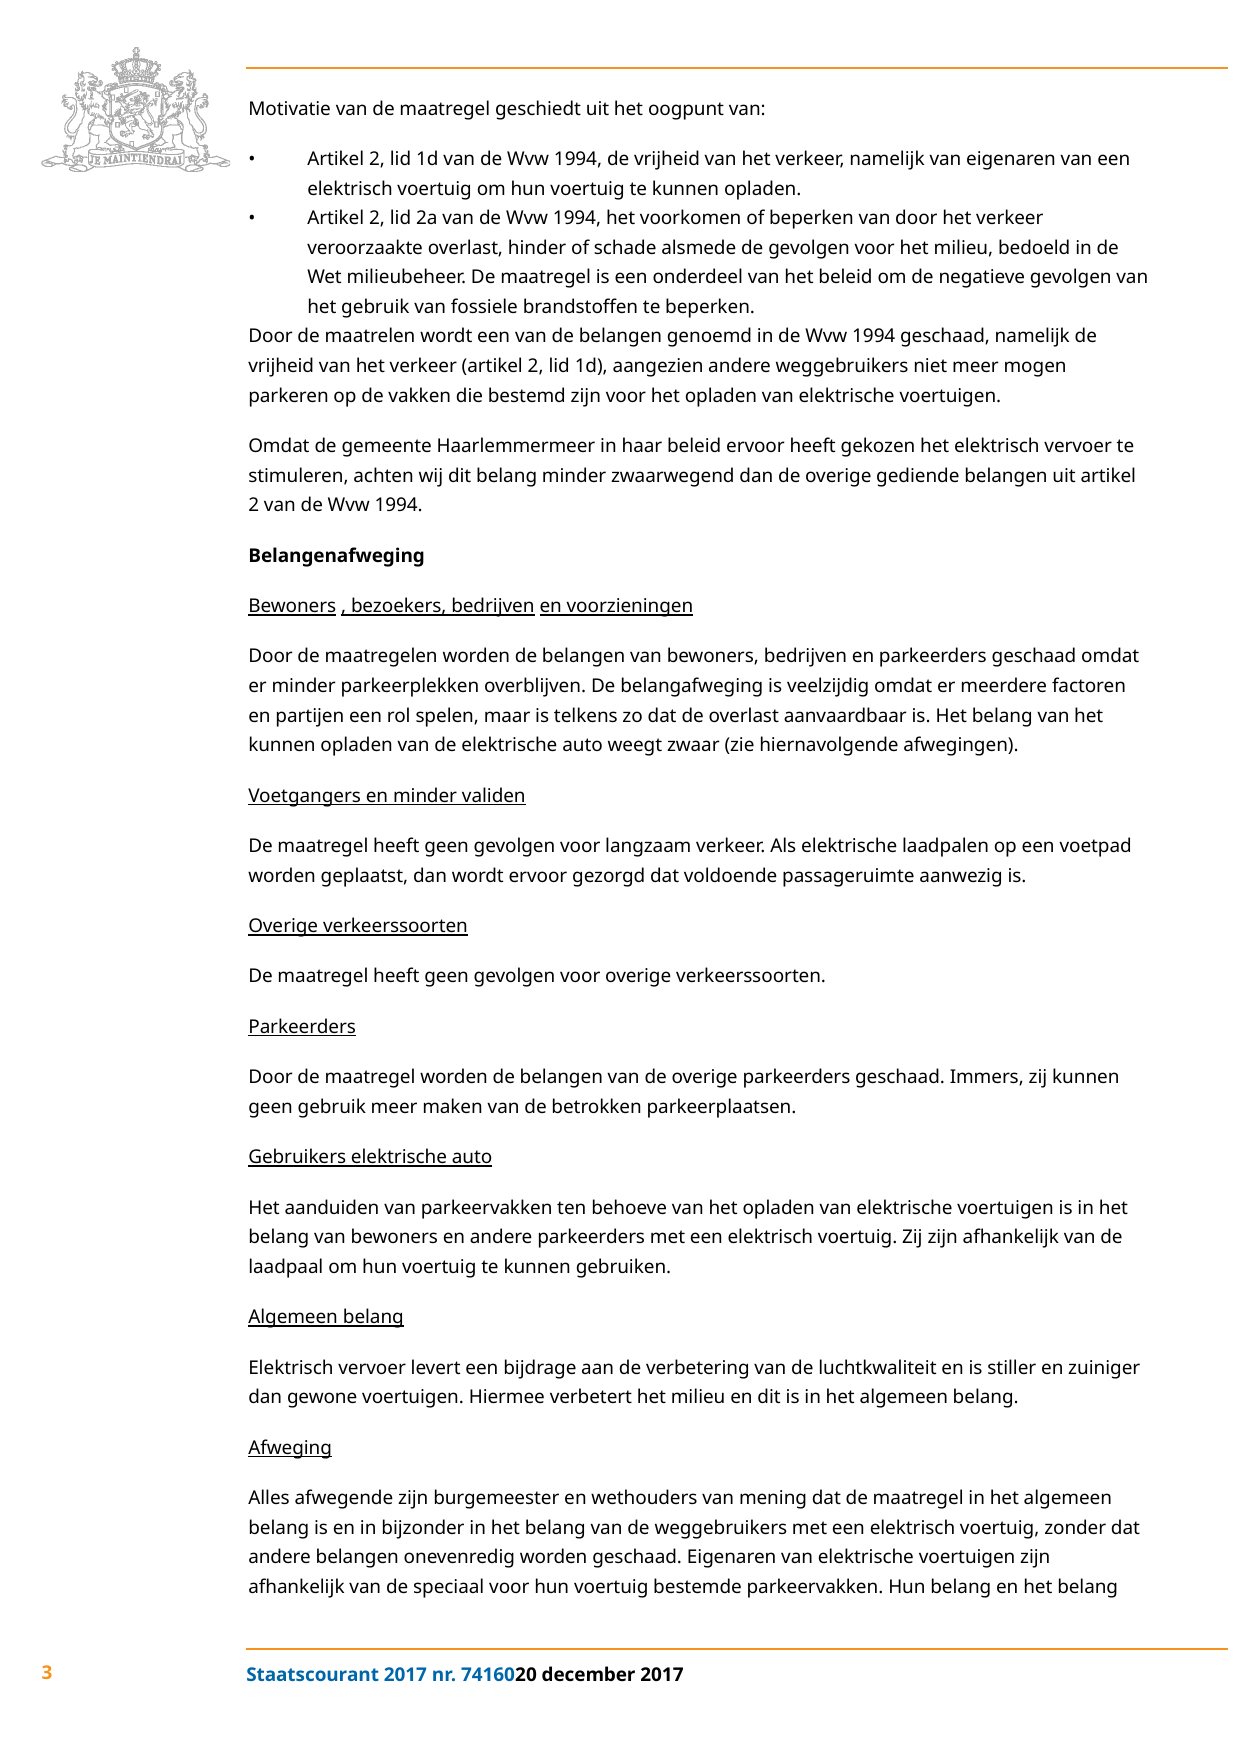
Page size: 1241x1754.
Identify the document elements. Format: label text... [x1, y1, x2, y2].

text Voetgangers en minder validen [248, 782, 1152, 808]
picture [41, 47, 231, 172]
text Overige verkeerssoorten [248, 912, 1152, 938]
text Belangenafweging [248, 542, 1152, 568]
text Door de maatregelen worden de belangen van bewoners, bedrijven en parkeerders geschaad omdat er minder parkeerplekken overblijven. De belangafweging is veelzijdig omdat er meerdere factoren en partijen een rol spelen, maar is telkens zo dat de overlast aanvaardbaar is. Het belang van het kunnen opladen van de elektrische auto weegt zwaar (zie hiernavolgende afwegingen). [248, 643, 1152, 757]
text Door de maatrelen wordt een van de belangen genoemd in de Wvw 1994 geschaad, namelijk de vrijheid van het verkeer (artikel 2, lid 1d), aangezien andere weggebruikers niet meer mogen parkeren op de vakken die bestemd zijn voor het opladen van elektrische voertuigen. [248, 323, 1152, 408]
text Elektrisch vervoer levert een bijdrage aan de verbetering van de luchtkwaliteit en is stiller en zuiniger dan gewone voertuigen. Hiermee verbetert het milieu en dit is in het algemeen belang. [248, 1354, 1152, 1409]
text Bewoners , bezoekers, bedrijven en voorzieningen [248, 592, 1152, 618]
text Omdat de gemeente Haarlemmermeer in haar beleid ervoor heeft gekozen het elektrisch vervoer te stimuleren, achten wij dit belang minder zwaarwegend dan de overige gediende belangen uit artikel 2 van de Wvw 1994. [248, 432, 1152, 517]
text Door de maatregel worden de belangen van de overige parkeerders geschaad. Immers, zij kunnen geen gebruik meer maken van de betrokken parkeerplaatsen. [248, 1063, 1152, 1119]
text Het aanduiden van parkeervakken ten behoeve van het opladen van elektrische voertuigen is in het belang van bewoners en andere parkeerders met een elektrisch voertuig. Zij zijn afhankelijk van de laadpaal om hun voertuig te kunnen gebruiken. [248, 1194, 1152, 1279]
text Algemeen belang [248, 1303, 1152, 1329]
list Artikel 2, lid 1d van de Wvw 1994, de vrijheid van het verkeer, namelijk van eigenaren van een elektrisch voertuig om hun voertuig te kunnen opladen. [248, 145, 1152, 201]
text De maatregel heeft geen gevolgen voor overige verkeerssoorten. [248, 963, 1152, 988]
text Motivatie van de maatregel geschiedt uit het oogpunt van: [248, 95, 1152, 121]
text De maatregel heeft geen gevolgen voor langzaam verkeer. Als elektrische laadpalen op een voetpad worden geplaatst, dan wordt ervoor gezorgd dat voldoende passageruimte aanwezig is. [248, 832, 1152, 888]
text Gebruikers elektrische auto [248, 1143, 1152, 1169]
text Afweging [248, 1434, 1152, 1460]
list Artikel 2, lid 2a van de Wvw 1994, het voorkomen of beperken van door het verkeer veroorzaakte overlast, hinder of schade alsmede de gevolgen voor het milieu, bedoeld in de Wet milieubeheer. De maatregel is een onderdeel van het beleid om de negatieve gevolgen van het gebruik van fossiele brandstoffen te beperken. [248, 204, 1152, 319]
text Alles afwegende zijn burgemeester en wethouders van mening dat de maatregel in het algemeen belang is en in bijzonder in het belang van de weggebruikers met een elektrisch voertuig, zonder dat andere belangen onevenredig worden geschaad. Eigenaren van elektrische voertuigen zijn afhankelijk van de speciaal voor hun voertuig bestemde parkeervakken. Hun belang en het belang [248, 1484, 1152, 1599]
text Parkeerders [248, 1013, 1152, 1039]
